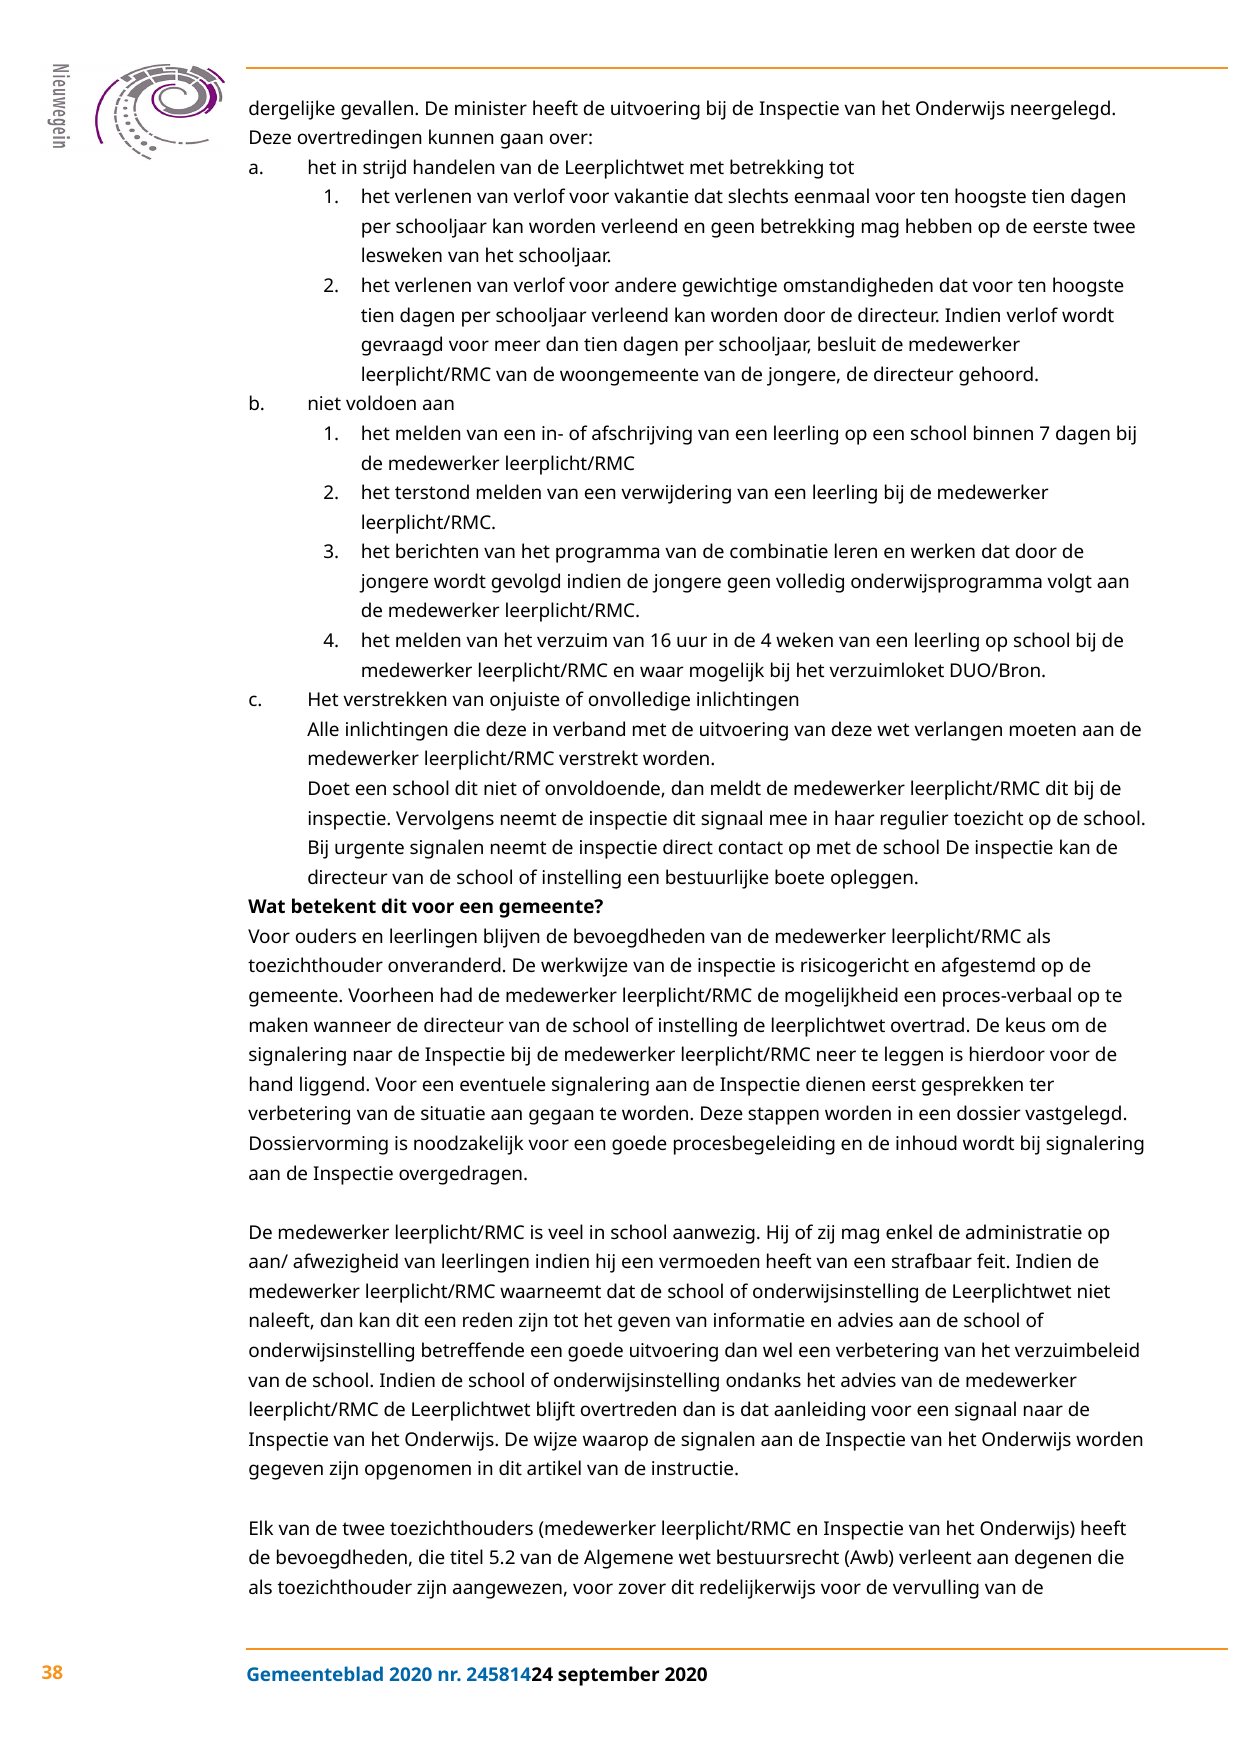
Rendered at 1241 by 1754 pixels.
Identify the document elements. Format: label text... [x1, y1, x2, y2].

text Dossiervorming is noodzakelijk voor een goede procesbegeleiding en de inhoud wordt bij signalering aan de Inspectie overgedragen. [248, 1130, 1152, 1186]
text Elk van de twee toezichthouders (medewerker leerplicht/RMC en Inspectie van het Onderwijs) heeft de bevoegdheden, die titel 5.2 van de Algemene wet bestuursrecht (Awb) verleent aan degenen die als toezichthouder zijn aangewezen, voor zover dit redelijkerwijs voor de vervulling van de [248, 1515, 1152, 1600]
list niet voldoen aan [248, 391, 1152, 416]
text Voor ouders en leerlingen blijven de bevoegdheden van de medewerker leerplicht/RMC als toezichthouder onveranderd. De werkwijze van de inspectie is risicogericht en afgestemd op de gemeente. Voorheen had de medewerker leerplicht/RMC de mogelijkheid een proces-verbaal op te maken wanneer de directeur van de school of instelling de leerplichtwet overtrad. De keus om de signalering naar de Inspectie bij de medewerker leerplicht/RMC neer te leggen is hierdoor voor de hand liggend. Voor een eventuele signalering aan de Inspectie dienen eerst gesprekken ter verbetering van de situatie aan gegaan te worden. Deze stappen worden in een dossier vastgelegd. [248, 923, 1152, 1126]
text Wat betekent dit voor een gemeente? [248, 893, 1152, 919]
list het in strijd handelen van de Leerplichtwet met betrekking tot [248, 154, 1152, 180]
list het melden van het verzuim van 16 uur in de 4 weken van een leerling op school bij de medewerker leerplicht/RMC en waar mogelijk bij het verzuimloket DUO/Bron. [323, 627, 1152, 683]
list het melden van een in- of afschrijving van een leerling op een school binnen 7 dagen bij de medewerker leerplicht/RMC [323, 420, 1152, 476]
list het terstond melden van een verwijdering van een leerling bij de medewerker leerplicht/RMC. [323, 479, 1152, 535]
picture [41, 47, 231, 172]
text Deze overtredingen kunnen gaan over: [248, 124, 1152, 150]
text dergelijke gevallen. De minister heeft de uitvoering bij de Inspectie van het Onderwijs neergelegd. [248, 95, 1152, 121]
list Doet een school dit niet of onvoldoende, dan meldt de medewerker leerplicht/RMC dit bij de inspectie. Vervolgens neemt de inspectie dit signaal mee in haar regulier toezicht op de school. Bij urgente signalen neemt de inspectie direct contact op met de school De inspectie kan de directeur van de school of instelling een bestuurlijke boete opleggen. [248, 775, 1152, 890]
text De medewerker leerplicht/RMC is veel in school aanwezig. Hij of zij mag enkel de administratie op aan/ afwezigheid van leerlingen indien hij een vermoeden heeft van een strafbaar feit. Indien de medewerker leerplicht/RMC waarneemt dat de school of onderwijsinstelling de Leerplichtwet niet naleeft, dan kan dit een reden zijn tot het geven van informatie en advies aan de school of onderwijsinstelling betreffende een goede uitvoering dan wel een verbetering van het verzuimbeleid van de school. Indien de school of onderwijsinstelling ondanks het advies van de medewerker leerplicht/RMC de Leerplichtwet blijft overtreden dan is dat aanleiding voor een signaal naar de Inspectie van het Onderwijs. De wijze waarop de signalen aan de Inspectie van het Onderwijs worden gegeven zijn opgenomen in dit artikel van de instructie. [248, 1219, 1152, 1481]
list het verlenen van verlof voor vakantie dat slechts eenmaal voor ten hoogste tien dagen per schooljaar kan worden verleend en geen betrekking mag hebben op de eerste twee lesweken van het schooljaar. [323, 183, 1152, 268]
list het berichten van het programma van de combinatie leren en werken dat door de jongere wordt gevolgd indien de jongere geen volledig onderwijsprogramma volgt aan de medewerker leerplicht/RMC. [323, 538, 1152, 623]
list het verlenen van verlof voor andere gewichtige omstandigheden dat voor ten hoogste tien dagen per schooljaar verleend kan worden door de directeur. Indien verlof wordt gevraagd voor meer dan tien dagen per schooljaar, besluit de medewerker leerplicht/RMC van de woongemeente van de jongere, de directeur gehoord. [323, 272, 1152, 387]
list Het verstrekken van onjuiste of onvolledige inlichtingen [248, 686, 1152, 712]
list Alle inlichtingen die deze in verband met de uitvoering van deze wet verlangen moeten aan de medewerker leerplicht/RMC verstrekt worden. [248, 716, 1152, 771]
